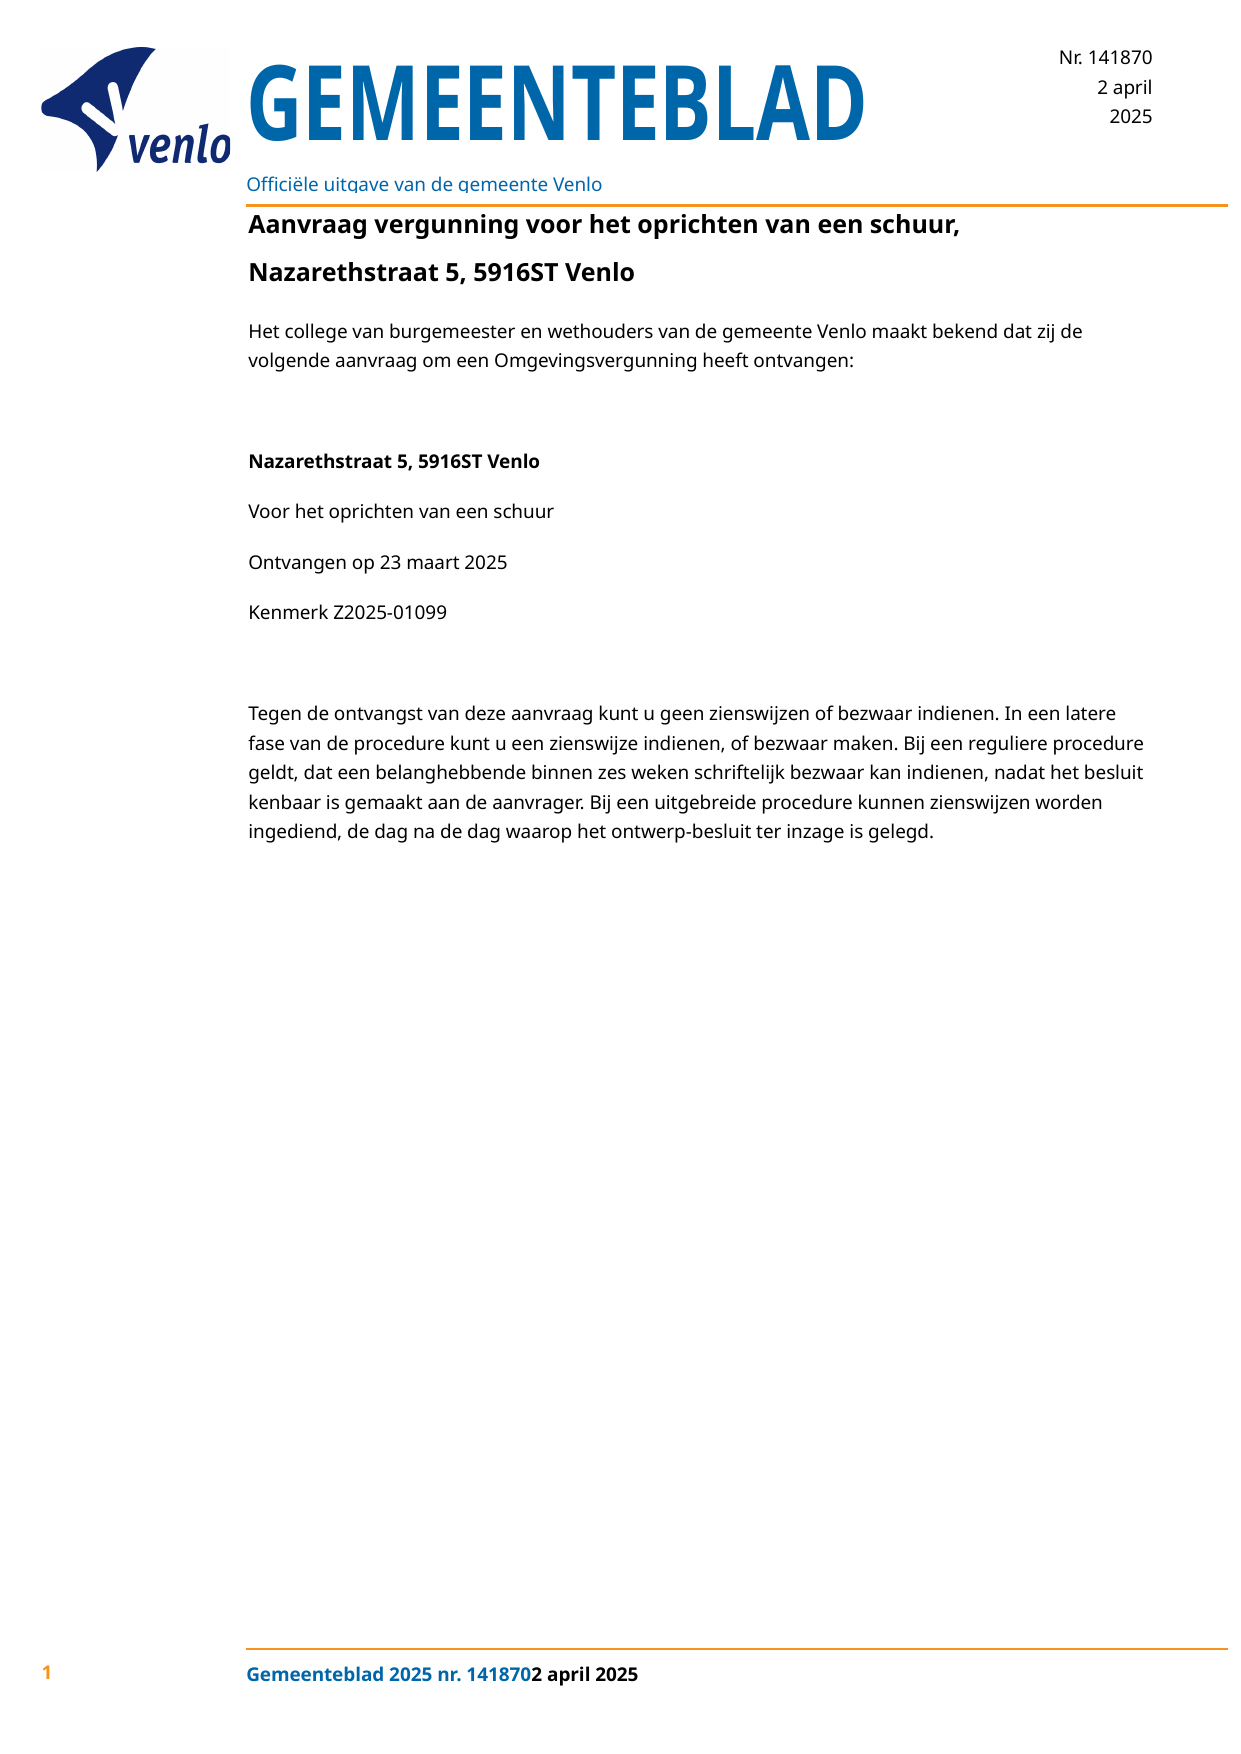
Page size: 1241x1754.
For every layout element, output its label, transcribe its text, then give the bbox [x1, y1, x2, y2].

text Kenmerk Z2025-01099 [248, 599, 1152, 625]
text Tegen de ontvangst van deze aanvraag kunt u geen zienswijzen of bezwaar indienen. In een latere fase van de procedure kunt u een zienswijze indienen, of bezwaar maken. Bij een reguliere procedure geldt, dat een belanghebbende binnen zes weken schriftelijk bezwaar kan indienen, nadat het besluit kenbaar is gemaakt aan de aanvrager. Bij een uitgebreide procedure kunnen zienswijzen worden ingediend, de dag na de dag waarop het ontwerp-besluit ter inzage is gelegd. [248, 700, 1152, 844]
text Voor het oprichten van een schuur [248, 499, 1152, 524]
text Nazarethstraat 5, 5916ST Venlo [248, 448, 1152, 474]
text Aanvraag vergunning voor het oprichten van een schuur, Nazarethstraat 5, 5916ST Venlo [248, 207, 1152, 288]
picture [41, 47, 231, 172]
text Het college van burgemeester en wethouders van de gemeente Venlo maakt bekend dat zij de volgende aanvraag om een Omgevingsvergunning heeft ontvangen: [248, 318, 1152, 373]
text Ontvangen op 23 maart 2025 [248, 549, 1152, 575]
